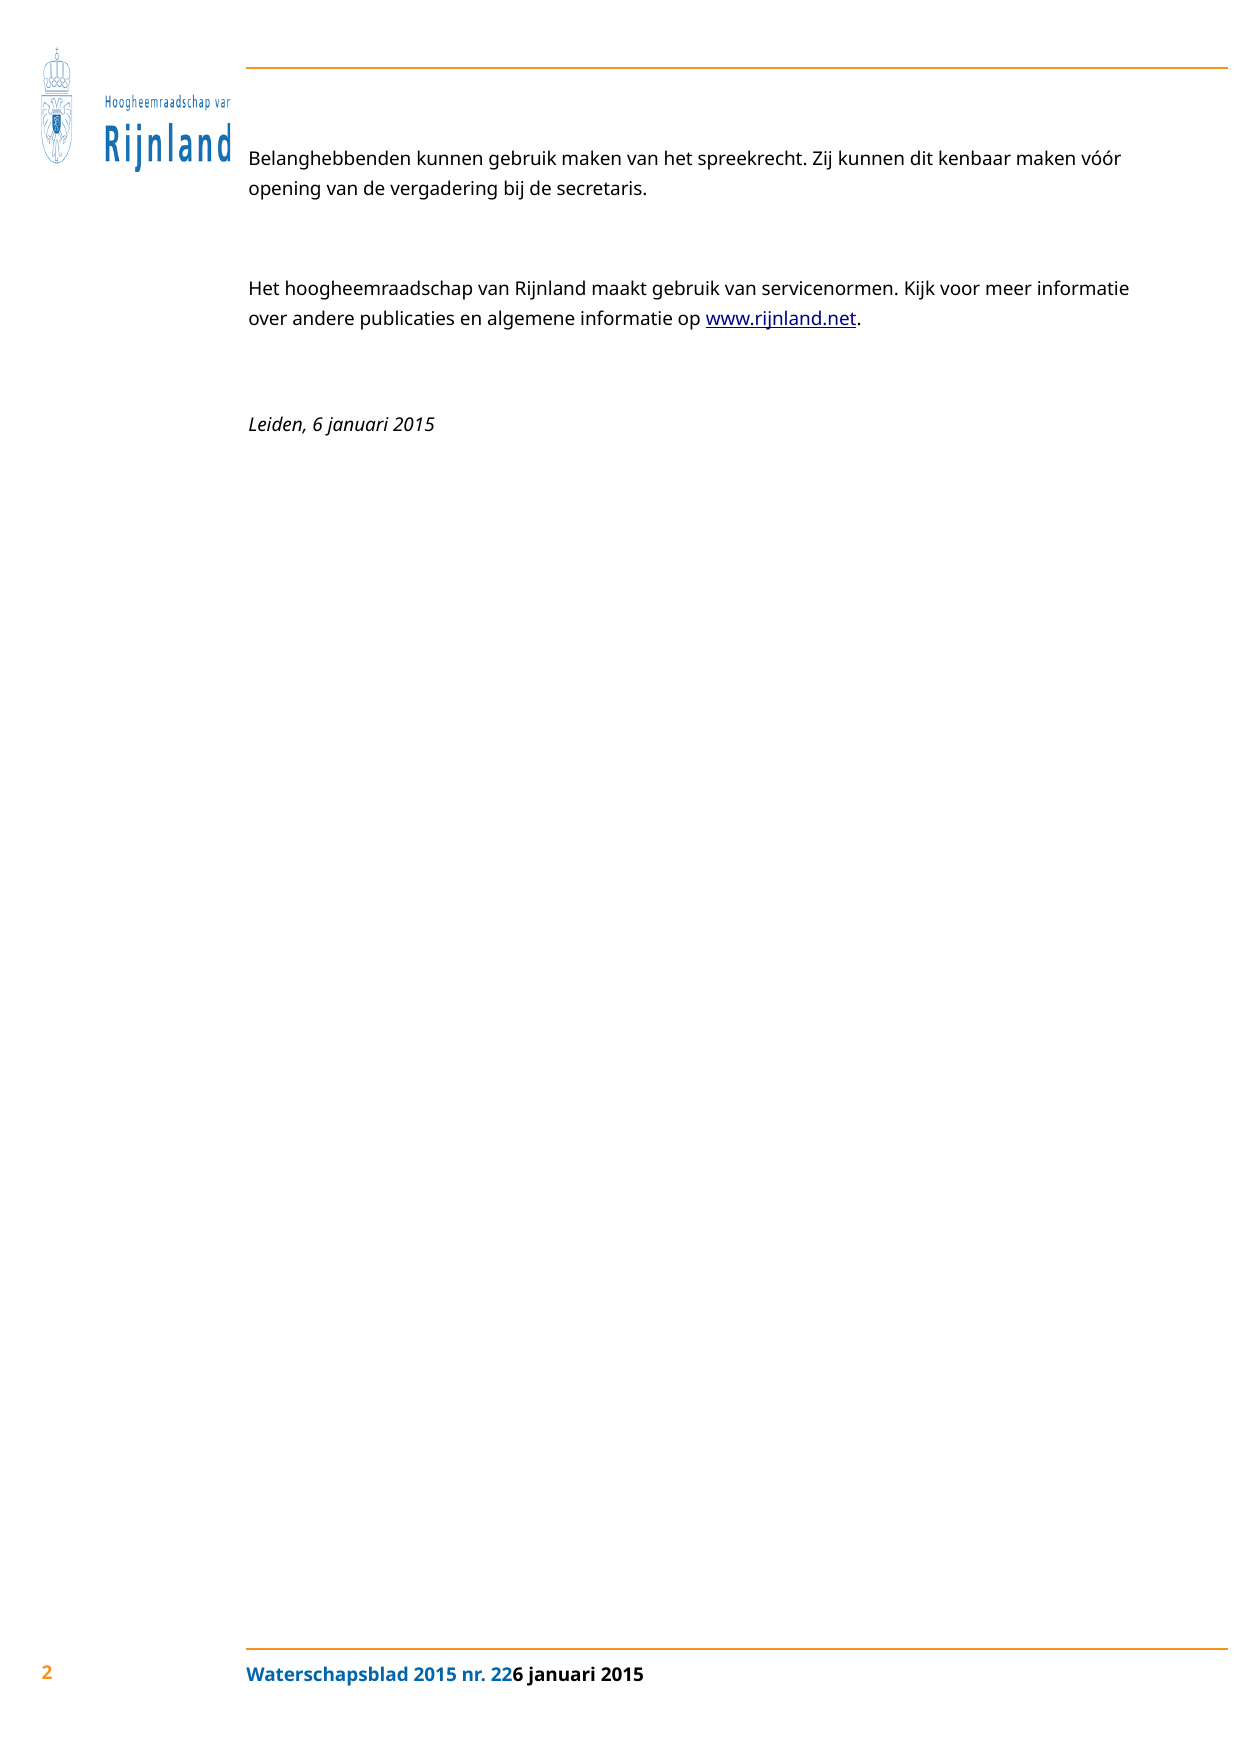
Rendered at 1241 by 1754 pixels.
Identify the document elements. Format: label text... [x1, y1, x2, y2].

text Belanghebbenden kunnen gebruik maken van het spreekrecht. Zij kunnen dit kenbaar maken vóór opening van de vergadering bij de secretaris. [248, 145, 1152, 201]
picture [41, 47, 231, 172]
text Leiden, 6 januari 2015 [248, 411, 1152, 437]
text Het hoogheemraadschap van Rijnland maakt gebruik van servicenormen. Kijk voor meer informatie over andere publicaties en algemene informatie op www.rijnland.net. [248, 276, 1152, 331]
